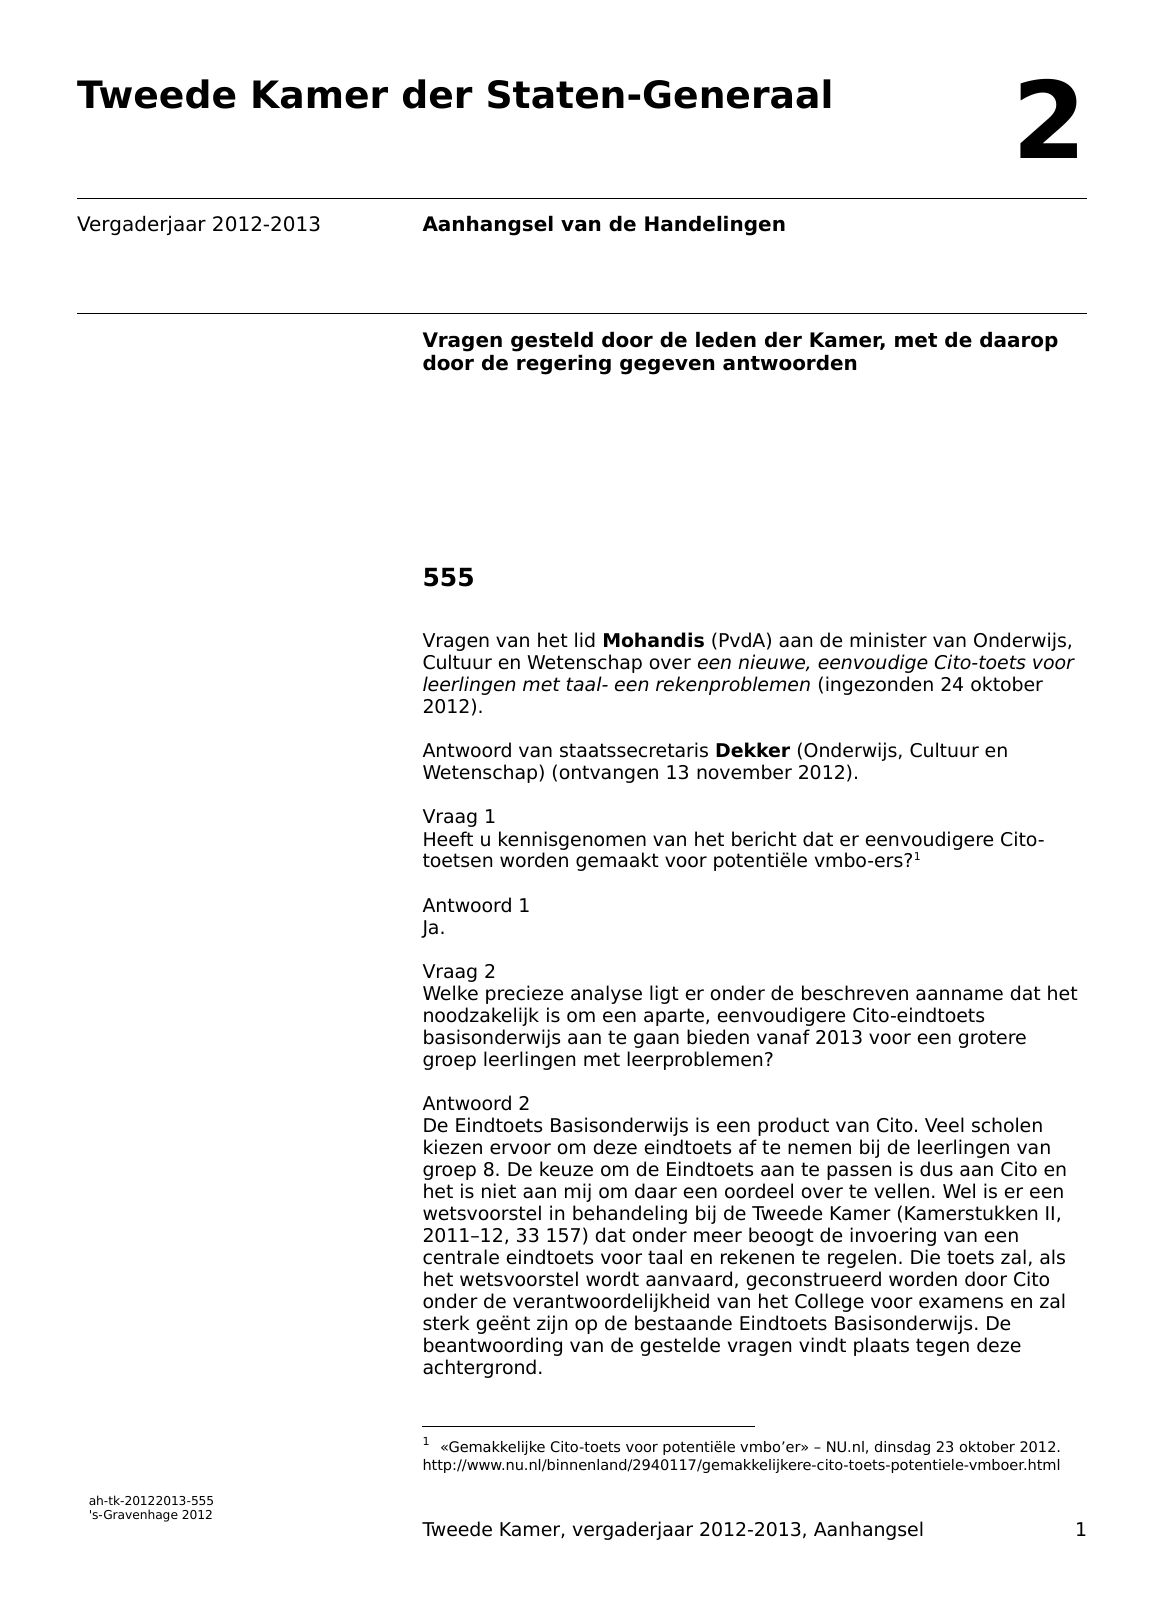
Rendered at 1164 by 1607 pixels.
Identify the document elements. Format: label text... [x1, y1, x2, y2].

text Vragen van het lid Mohandis (PvdA) aan de minister van Onderwijs, Cultuur en Wetenschap over een nieuwe, eenvoudige Cito-toets voor leerlingen met taal- een rekenproblemen (ingezonden 24 oktober 2012). [422, 630, 1087, 718]
table_cell Vragen gesteld door de leden der Kamer, met de daarop door de regering gegeven antwoorden [422, 314, 1087, 375]
text Vraag 2 [422, 961, 1087, 983]
text Vraag 1 [422, 806, 1087, 828]
table_cell Aanhangsel van de Handelingen [422, 199, 1087, 313]
text De Eindtoets Basisonderwijs is een product van Cito. Veel scholen kiezen ervoor om deze eindtoets af te nemen bij de leerlingen van groep 8. De keuze om de Eindtoets aan te passen is dus aan Cito en het is niet aan mij om daar een oordeel over te vellen. Wel is er een wetsvoorstel in behandeling bij de Tweede Kamer (Kamerstukken II, 2011–12, 33 157) dat onder meer beoogt de invoering van een centrale eindtoets voor taal en rekenen te regelen. Die toets zal, als het wetsvoorstel wordt aanvaard, geconstrueerd worden door Cito onder de verantwoordelijkheid van het College voor examens en zal sterk geënt zijn op de bestaande Eindtoets Basisonderwijs. De beantwoording van de gestelde vragen vindt plaats tegen deze achtergrond. [422, 1115, 1087, 1378]
text «Gemakkelijke Cito-toets voor potentiële vmbo’er» – NU.nl, dinsdag 23 oktober 2012. [422, 1435, 1087, 1457]
text http://www.nu.nl/binnenland/2940117/gemakkelijkere-cito-toets-potentiele-vmboer.html [422, 1457, 1087, 1474]
table_header Tweede Kamer der Staten-Generaal [77, 59, 886, 198]
text 's-Gravenhage 2012 [88, 1508, 323, 1522]
text Antwoord 1 [422, 894, 1087, 917]
text Antwoord van staatssecretaris Dekker (Onderwijs, Cultuur en Wetenschap) (ontvangen 13 november 2012). [422, 740, 1087, 784]
text ah-tk-20122013-555 [88, 1494, 323, 1508]
text Welke precieze analyse ligt er onder de beschreven aanname dat het noodzakelijk is om een aparte, eenvoudigere Cito-eindtoets basisonderwijs aan te gaan bieden vanaf 2013 voor een grotere groep leerlingen met leerproblemen? [422, 983, 1087, 1071]
text Antwoord 2 [422, 1093, 1087, 1115]
table_cell [77, 314, 422, 375]
text 555 [422, 563, 1087, 592]
text Heeft u kennisgenomen van het bericht dat er eenvoudigere Cito-toetsen worden gemaakt voor potentiële vmbo-ers? [422, 828, 1087, 872]
table_cell Vergaderjaar 2012-2013 [77, 199, 422, 313]
table_header 2 [886, 59, 1087, 198]
text Ja. [422, 917, 1087, 938]
